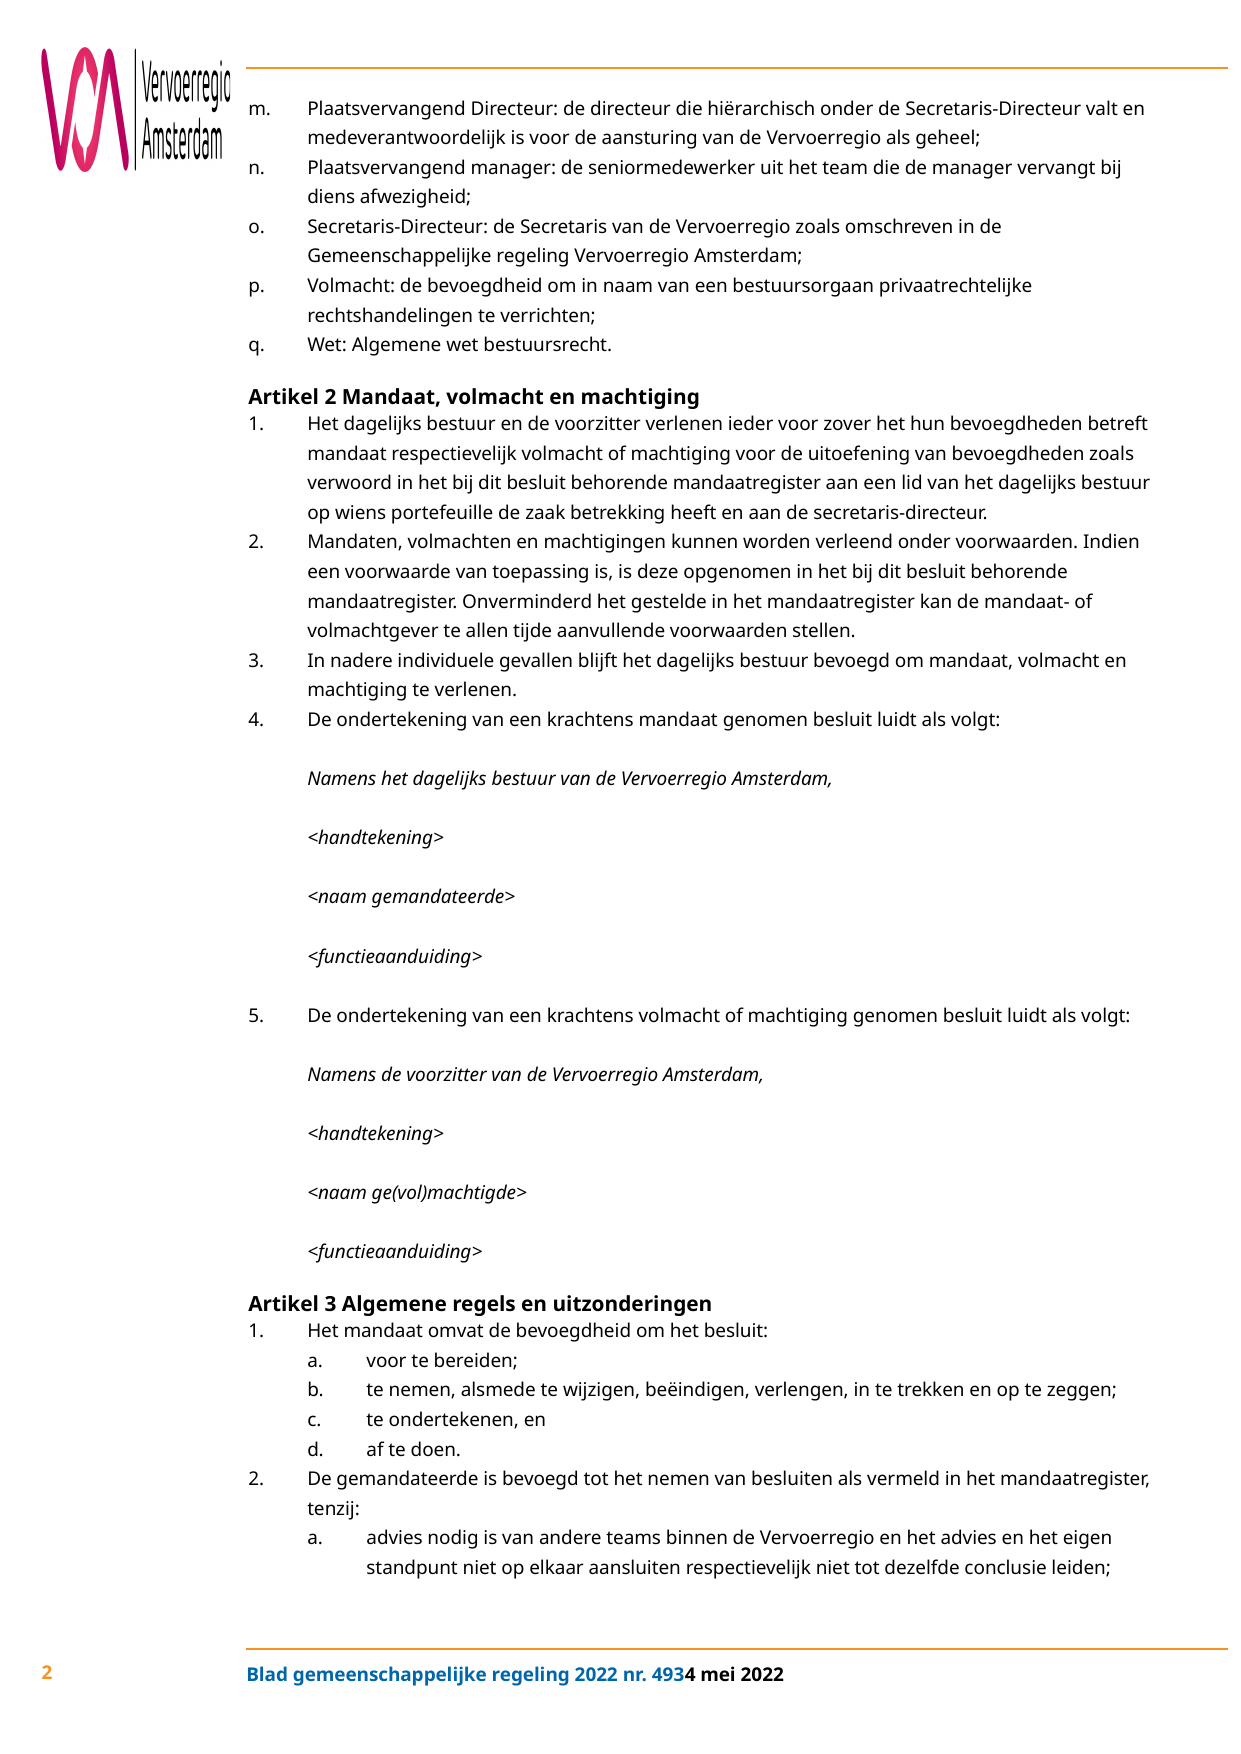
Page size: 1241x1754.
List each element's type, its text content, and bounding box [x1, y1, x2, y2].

list Namens de voorzitter van de Vervoerregio Amsterdam, [248, 1061, 1152, 1087]
list af te doen. [307, 1436, 1152, 1462]
list <functieaanduiding> [248, 1239, 1152, 1264]
text Artikel 2 Mandaat, volmacht en machtiging [248, 382, 1152, 410]
list Het dagelijks bestuur en de voorzitter verlenen ieder voor zover het hun bevoegdheden betreft mandaat respectievelijk volmacht of machtiging voor de uitoefening van bevoegdheden zoals verwoord in het bij dit besluit behorende mandaatregister aan een lid van het dagelijks bestuur op wiens portefeuille de zaak betrekking heeft en aan de secretaris-directeur. [248, 410, 1152, 525]
list De ondertekening van een krachtens mandaat genomen besluit luidt als volgt: [248, 706, 1152, 732]
list te nemen, alsmede te wijzigen, beëindigen, verlengen, in te trekken en op te zeggen; [307, 1377, 1152, 1402]
list Secretaris-Directeur: de Secretaris van de Vervoerregio zoals omschreven in de Gemeenschappelijke regeling Vervoerregio Amsterdam; [248, 213, 1152, 268]
list Volmacht: de bevoegdheid om in naam van een bestuursorgaan privaatrechtelijke rechtshandelingen te verrichten; [248, 272, 1152, 328]
list Namens het dagelijks bestuur van de Vervoerregio Amsterdam, [248, 765, 1152, 791]
list De gemandateerde is bevoegd tot het nemen van besluiten als vermeld in het mandaatregister, tenzij: [248, 1465, 1152, 1521]
list De ondertekening van een krachtens volmacht of machtiging genomen besluit luidt als volgt: [248, 1002, 1152, 1028]
list <handtekening> [248, 824, 1152, 850]
list <naam ge(vol)machtigde> [248, 1179, 1152, 1205]
text Artikel 3 Algemene regels en uitzonderingen [248, 1289, 1152, 1317]
list Plaatsvervangend Directeur: de directeur die hiërarchisch onder de Secretaris-Directeur valt en medeverantwoordelijk is voor de aansturing van de Vervoerregio als geheel; [248, 95, 1152, 150]
list <functieaanduiding> [248, 943, 1152, 968]
list Wet: Algemene wet bestuursrecht. [248, 331, 1152, 357]
list Het mandaat omvat de bevoegdheid om het besluit: [248, 1317, 1152, 1343]
picture [41, 47, 231, 172]
list <handtekening> [248, 1120, 1152, 1146]
list <naam gemandateerde> [248, 884, 1152, 909]
list Plaatsvervangend manager: de seniormedewerker uit het team die de manager vervangt bij diens afwezigheid; [248, 154, 1152, 209]
list te ondertekenen, en [307, 1406, 1152, 1432]
list voor te bereiden; [307, 1347, 1152, 1373]
list Mandaten, volmachten en machtigingen kunnen worden verleend onder voorwaarden. Indien een voorwaarde van toepassing is, is deze opgenomen in het bij dit besluit behorende mandaatregister. Onverminderd het gestelde in het mandaatregister kan de mandaat- of volmachtgever te allen tijde aanvullende voorwaarden stellen. [248, 529, 1152, 643]
list advies nodig is van andere teams binnen de Vervoerregio en het advies en het eigen standpunt niet op elkaar aansluiten respectievelijk niet tot dezelfde conclusie leiden; [307, 1524, 1152, 1580]
list In nadere individuele gevallen blijft het dagelijks bestuur bevoegd om mandaat, volmacht en machtiging te verlenen. [248, 647, 1152, 702]
